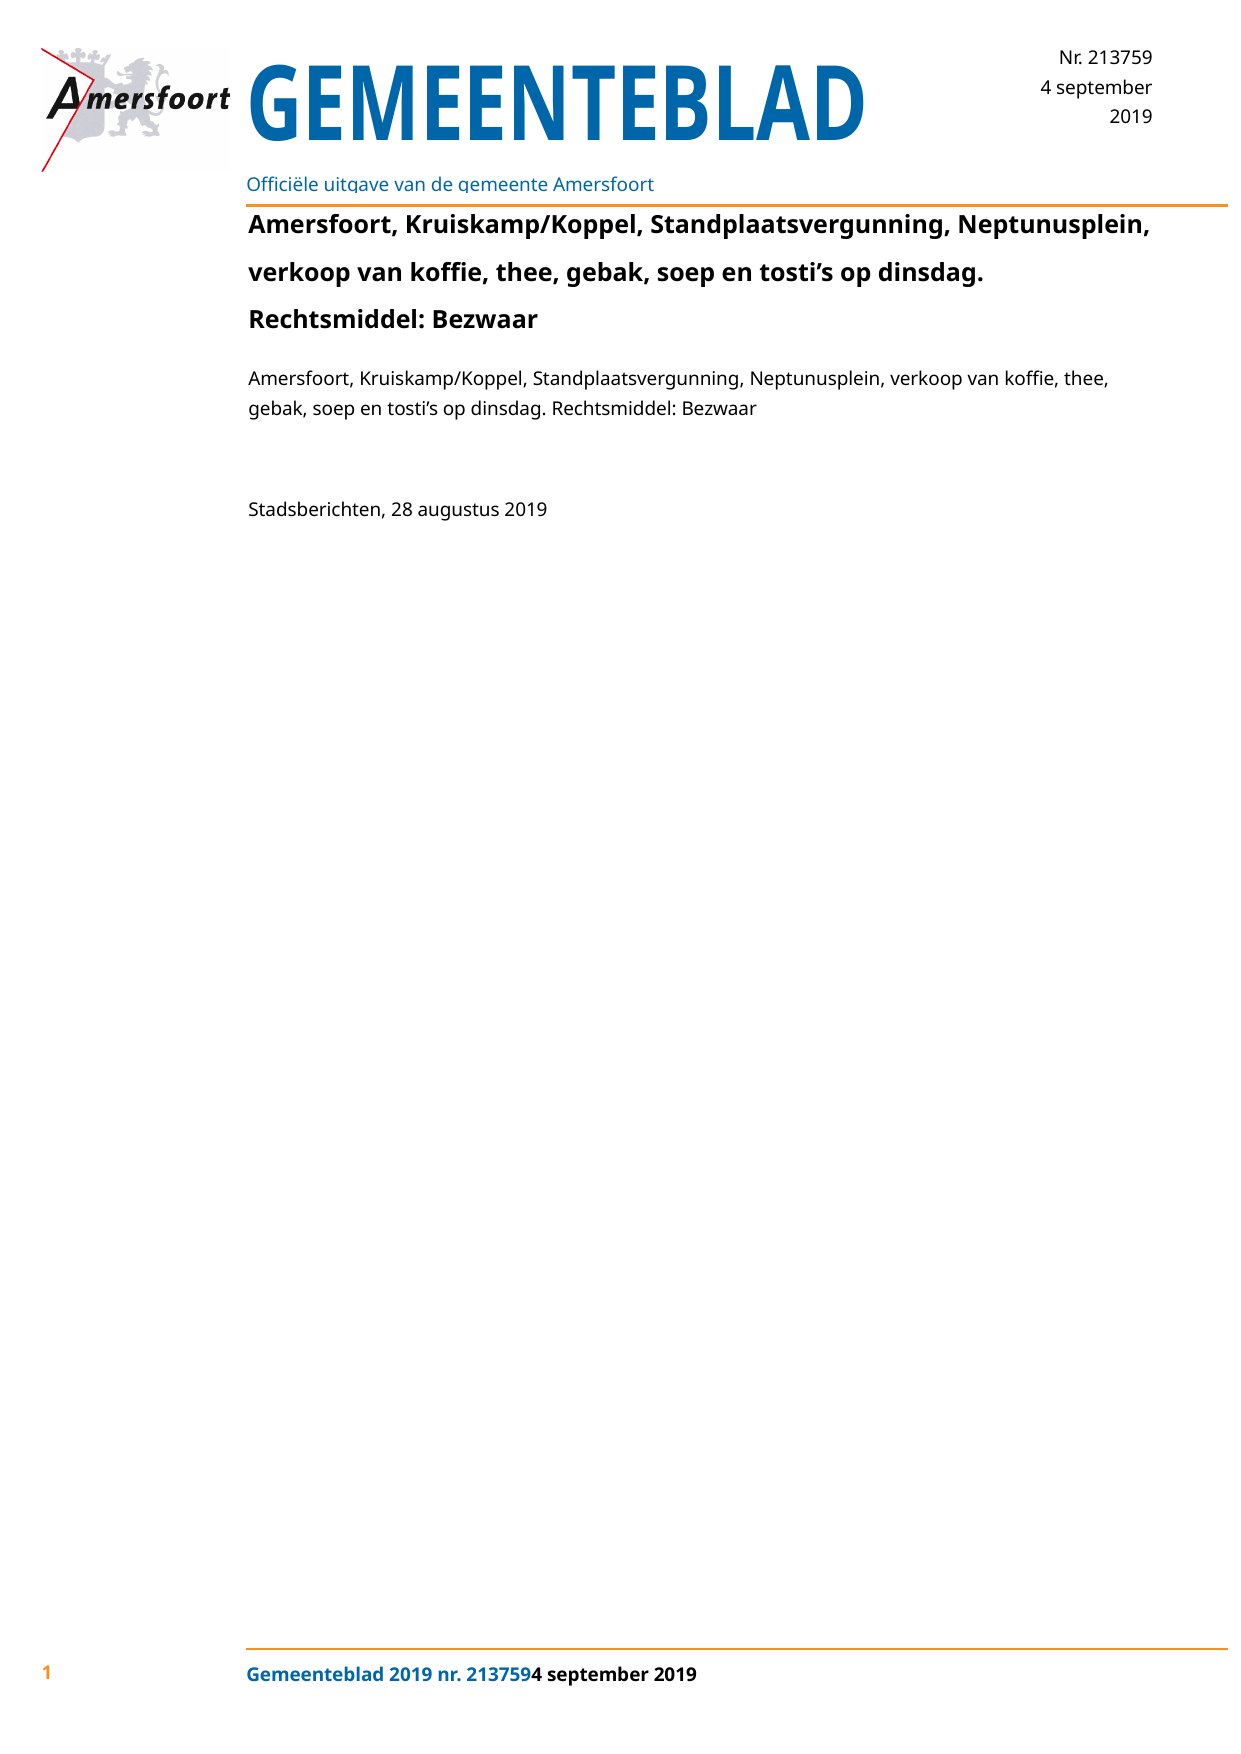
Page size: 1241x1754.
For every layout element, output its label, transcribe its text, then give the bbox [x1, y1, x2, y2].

picture [41, 47, 231, 172]
text Amersfoort, Kruiskamp/Koppel, Standplaatsvergunning, Neptunusplein, verkoop van koffie, thee, gebak, soep en tosti’s op dinsdag. Rechtsmiddel: Bezwaar [248, 366, 1152, 421]
text Amersfoort, Kruiskamp/Koppel, Standplaatsvergunning, Neptunusplein, verkoop van koffie, thee, gebak, soep en tosti’s op dinsdag. Rechtsmiddel: Bezwaar [248, 207, 1152, 336]
text Stadsberichten, 28 augustus 2019 [248, 496, 1152, 522]
